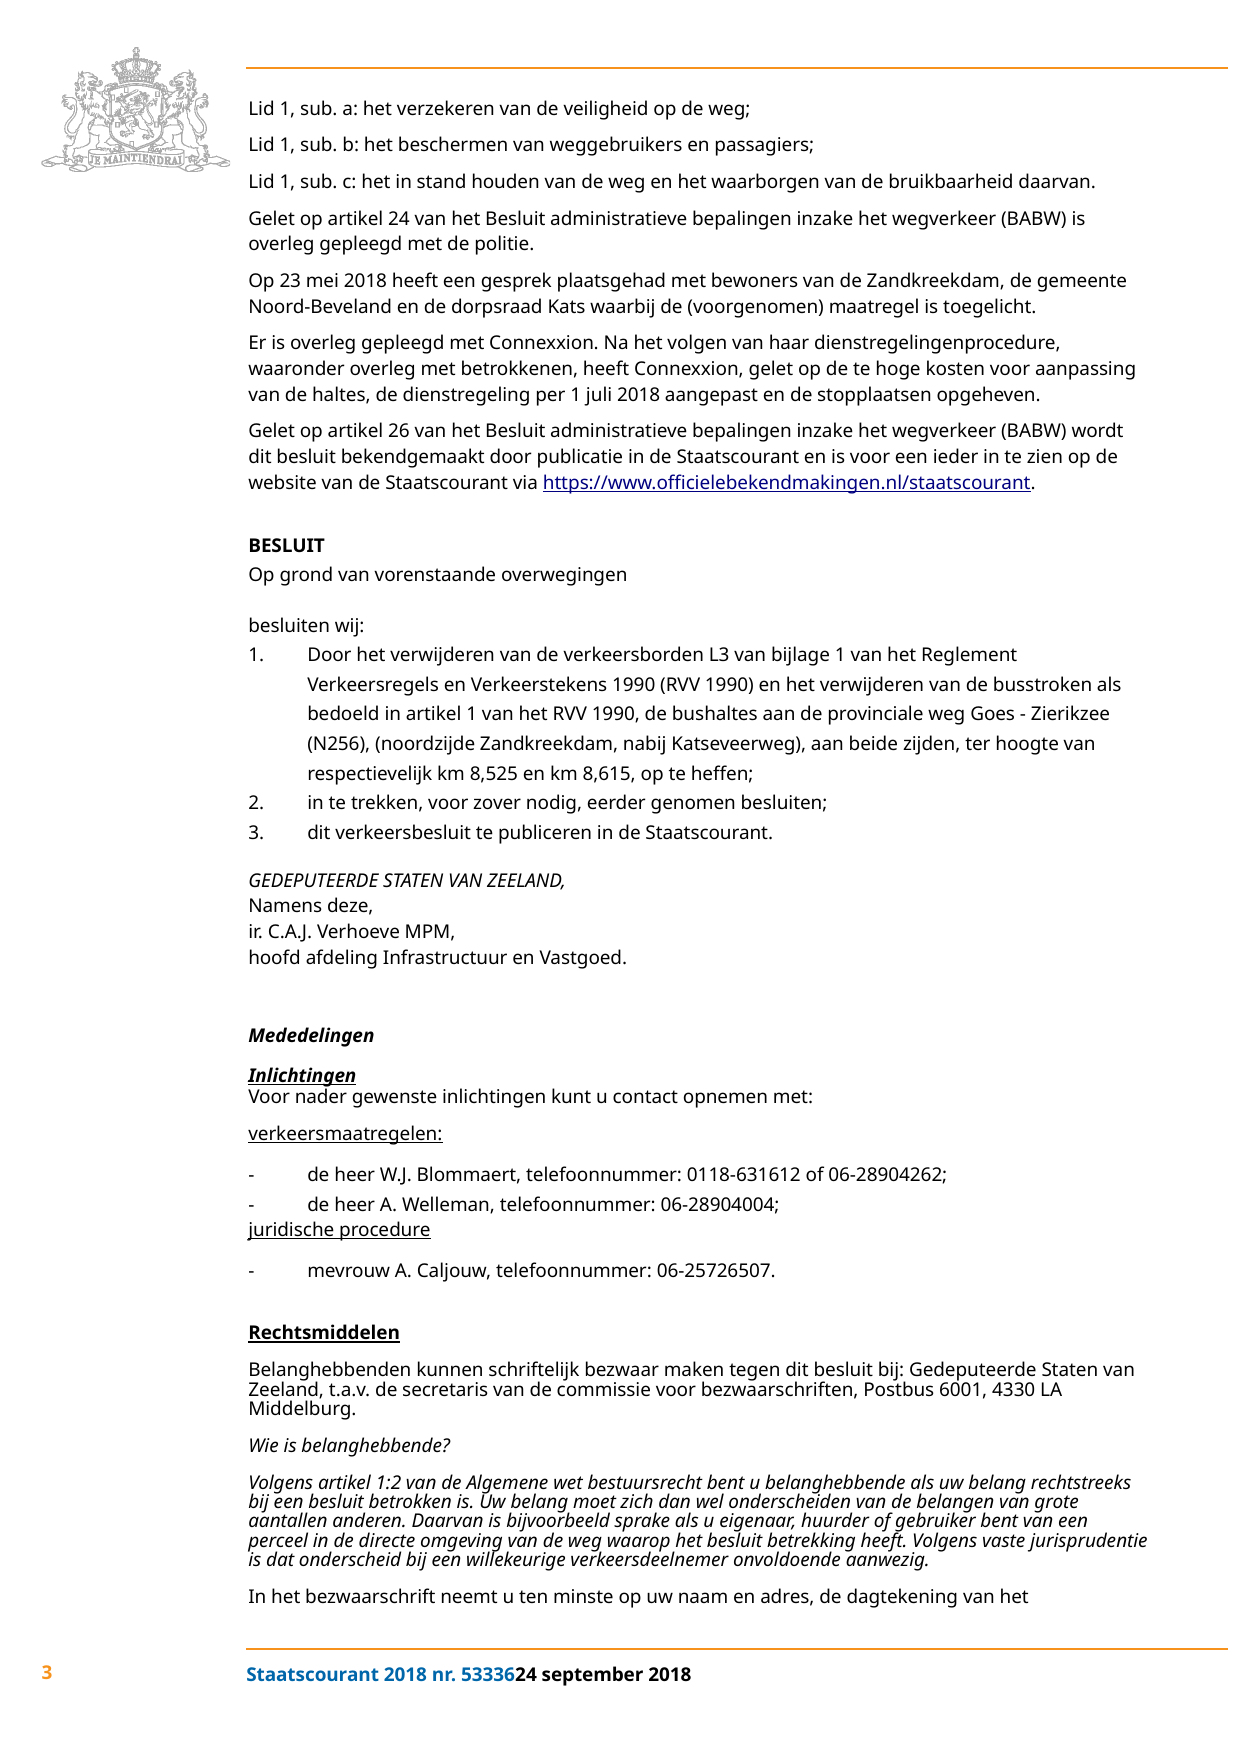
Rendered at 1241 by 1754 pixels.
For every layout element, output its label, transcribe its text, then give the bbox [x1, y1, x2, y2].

text ir. C.A.J. Verhoeve MPM, [248, 918, 1152, 944]
text Lid 1, sub. a: het verzekeren van de veiligheid op de weg; [248, 95, 1152, 121]
text In het bezwaarschrift neemt u ten minste op uw naam en adres, de dagtekening van het [248, 1588, 1152, 1607]
text GEDEPUTEERDE STATEN VAN ZEELAND, [248, 867, 1152, 892]
text BESLUIT [248, 532, 1152, 558]
list dit verkeersbesluit te publiceren in de Staatscourant. [248, 819, 1152, 845]
list de heer W.J. Blommaert, telefoonnummer: 0118-631612 of 06-28904262; [248, 1162, 1152, 1187]
text Belanghebbenden kunnen schriftelijk bezwaar maken tegen dit besluit bij: Gedeputeerde Staten van Zeeland, t.a.v. de secretaris van de commissie voor bezwaarschriften, Postbus 6001, 4330 LA Middelburg. [248, 1361, 1152, 1419]
picture [41, 47, 231, 172]
text Op grond van vorenstaande overwegingen [248, 561, 1152, 587]
text Inlichtingen [248, 1062, 1152, 1088]
text Gelet op artikel 26 van het Besluit administratieve bepalingen inzake het wegverkeer (BABW) wordt dit besluit bekendgemaakt door publicatie in de Staatscourant en is voor een ieder in te zien op de website van de Staatscourant via https://www.officielebekendmakingen.nl/staatscourant. [248, 418, 1152, 495]
list in te trekken, voor zover nodig, eerder genomen besluiten; [248, 789, 1152, 815]
text Voor nader gewenste inlichtingen kunt u contact opnemen met: [248, 1088, 1152, 1107]
text juridische procedure [248, 1221, 1152, 1240]
text Volgens artikel 1:2 van de Algemene wet bestuursrecht bent u belanghebbende als uw belang rechtstreeks bij een besluit betrokken is. Uw belang moet zich dan wel onderscheiden van de belangen van grote aantallen anderen. Daarvan is bijvoorbeeld sprake als u eigenaar, huurder of gebruiker bent van een perceel in de directe omgeving van de weg waarop het besluit betrekking heeft. Volgens vaste jurisprudentie is dat onderscheid bij een willekeurige verkeersdeelnemer onvoldoende aanwezig. [248, 1474, 1152, 1570]
text Op 23 mei 2018 heeft een gesprek plaatsgehad met bewoners van de Zandkreekdam, de gemeente Noord-Beveland en de dorpsraad Kats waarbij de (voorgenomen) maatregel is toegelicht. [248, 267, 1152, 319]
text Rechtsmiddelen [248, 1324, 1152, 1343]
text Lid 1, sub. c: het in stand houden van de weg en het waarborgen van de bruikbaarheid daarvan. [248, 168, 1152, 194]
text Mededelingen [248, 1023, 1152, 1048]
text Wie is belanghebbende? [248, 1437, 1152, 1456]
list Door het verwijderen van de verkeersborden L3 van bijlage 1 van het Reglement Verkeersregels en Verkeerstekens 1990 (RVV 1990) en het verwijderen van de busstroken als bedoeld in artikel 1 van het RVV 1990, de bushaltes aan de provinciale weg Goes - Zierikzee (N256), (noordzijde Zandkreekdam, nabij Katseveerweg), aan beide zijden, ter hoogte van respectievelijk km 8,525 en km 8,615, op te heffen; [248, 641, 1152, 786]
text besluiten wij: [248, 612, 1152, 638]
list mevrouw A. Caljouw, telefoonnummer: 06-25726507. [248, 1258, 1152, 1283]
text Er is overleg gepleegd met Connexxion. Na het volgen van haar dienstregelingenprocedure, waaronder overleg met betrokkenen, heeft Connexxion, gelet op de te hoge kosten voor aanpassing van de haltes, de dienstregeling per 1 juli 2018 aangepast en de stopplaatsen opgeheven. [248, 329, 1152, 407]
text Namens deze, [248, 892, 1152, 918]
text verkeersmaatregelen: [248, 1124, 1152, 1144]
text hoofd afdeling Infrastructuur en Vastgoed. [248, 944, 1152, 970]
text Lid 1, sub. b: het beschermen van weggebruikers en passagiers; [248, 131, 1152, 157]
list de heer A. Welleman, telefoonnummer: 06-28904004; [248, 1191, 1152, 1217]
text Gelet op artikel 24 van het Besluit administratieve bepalingen inzake het wegverkeer (BABW) is overleg gepleegd met de politie. [248, 205, 1152, 256]
